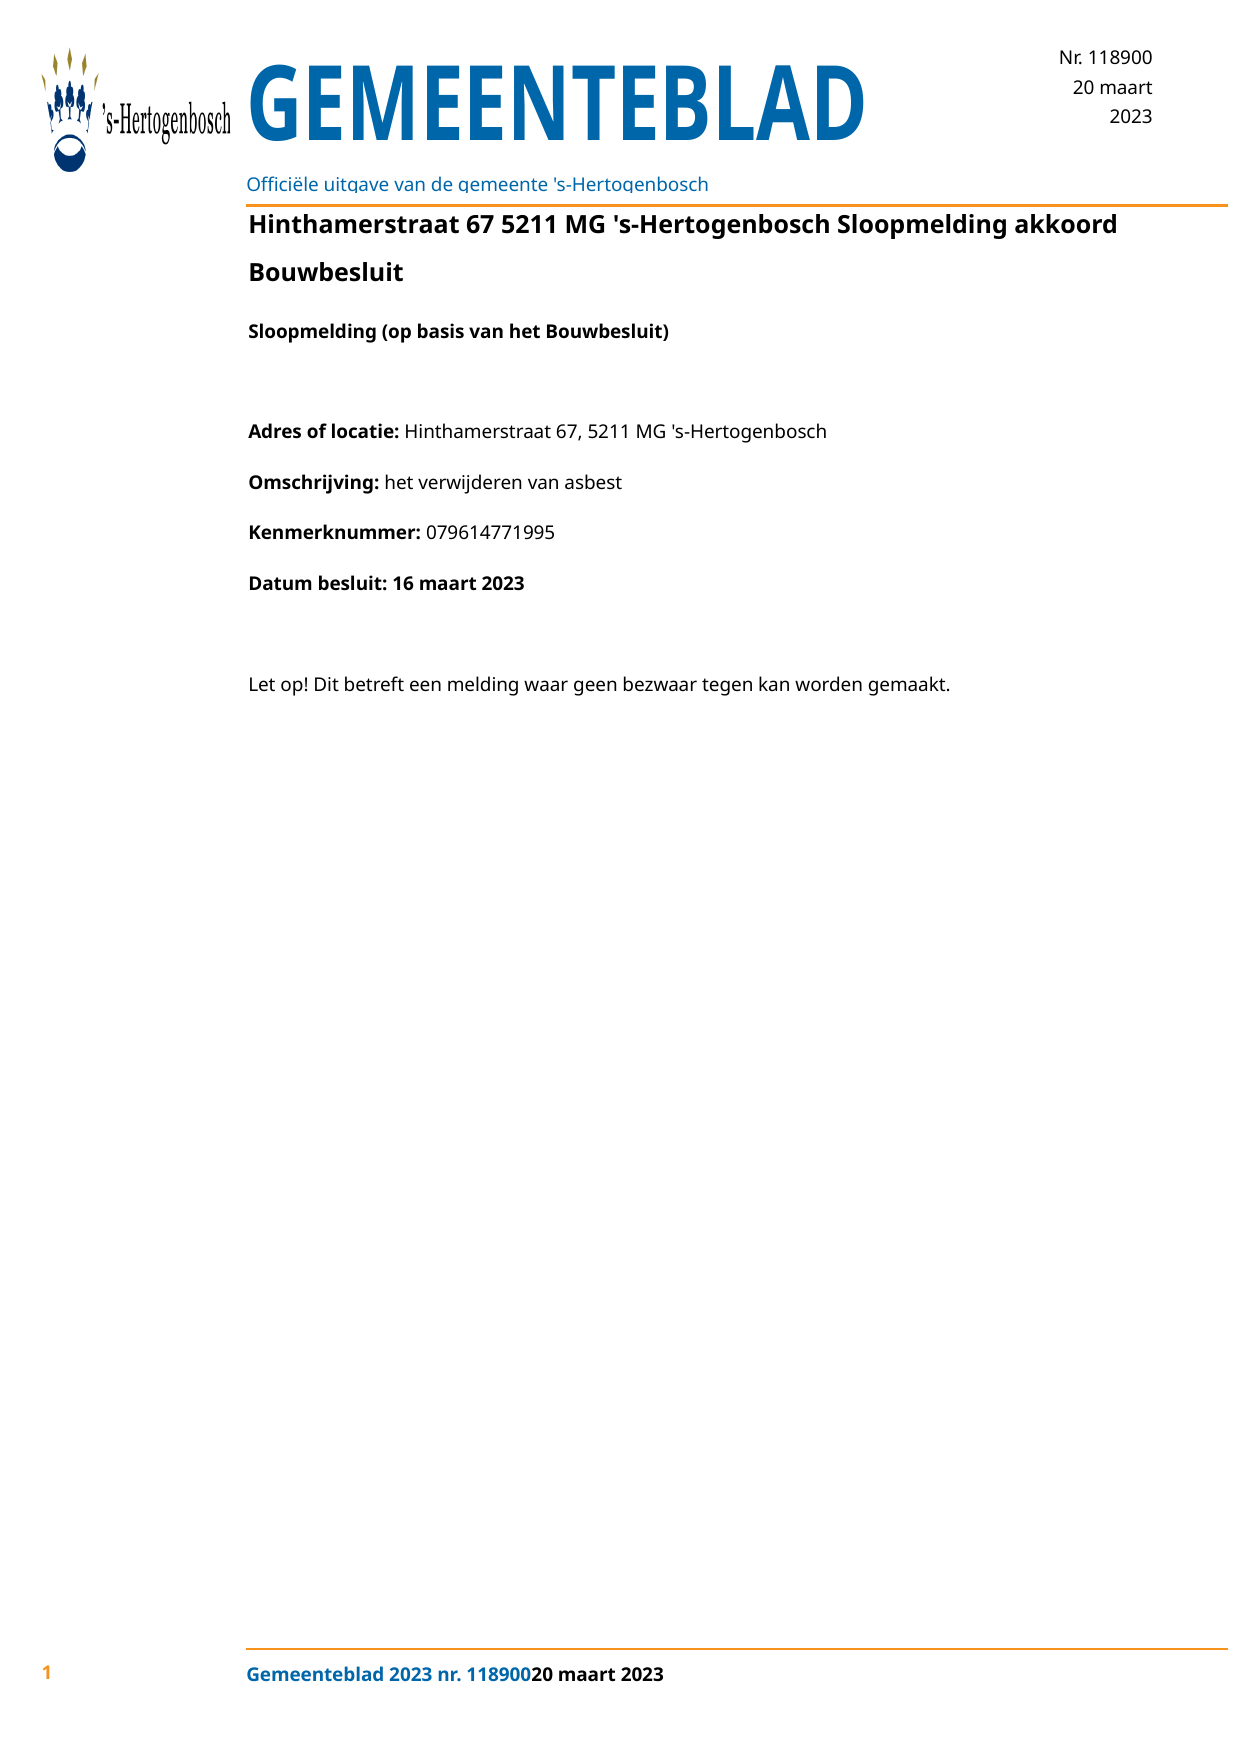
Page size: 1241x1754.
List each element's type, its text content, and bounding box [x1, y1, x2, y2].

text Kenmerknummer: 079614771995 [248, 519, 1152, 545]
text Datum besluit: 16 maart 2023 [248, 570, 1152, 596]
picture [41, 47, 231, 172]
text Sloopmelding (op basis van het Bouwbesluit) [248, 318, 1152, 344]
text Let op! Dit betreft een melding waar geen bezwaar tegen kan worden gemaakt. [248, 671, 1152, 697]
text Omschrijving: het verwijderen van asbest [248, 469, 1152, 495]
text Hinthamerstraat 67 5211 MG 's-Hertogenbosch Sloopmelding akkoord Bouwbesluit [248, 207, 1152, 288]
text Adres of locatie: Hinthamerstraat 67, 5211 MG 's-Hertogenbosch [248, 419, 1152, 444]
